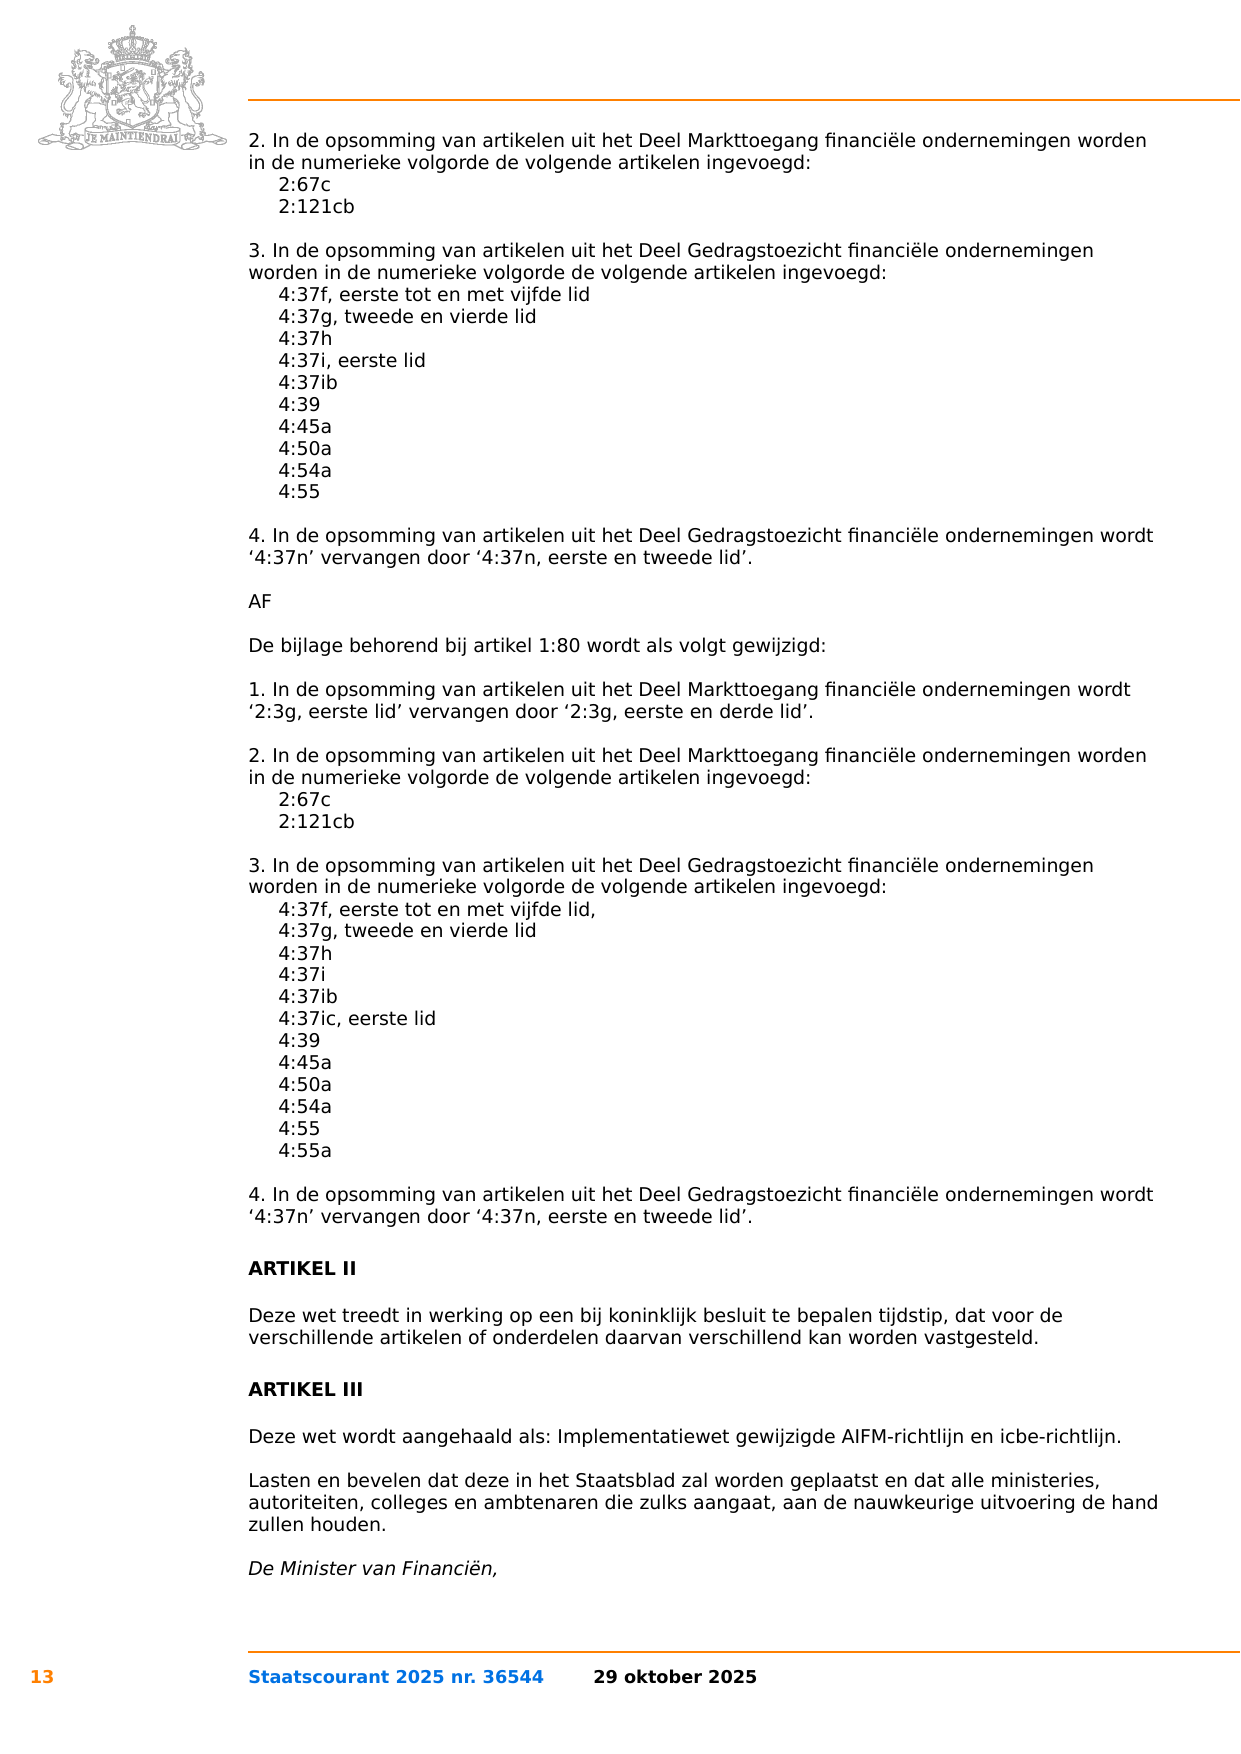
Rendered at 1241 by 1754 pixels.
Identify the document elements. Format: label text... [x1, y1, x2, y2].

text 4:55 [278, 481, 1163, 503]
text 4:45a [278, 416, 1163, 437]
text 4:55 [278, 1118, 1163, 1140]
text 4:37ib [278, 986, 1163, 1008]
text 4:50a [278, 1074, 1163, 1096]
text AF [248, 591, 1163, 613]
text 3. In de opsomming van artikelen uit het Deel Gedragstoezicht financiële ondernemingen worden in de numerieke volgorde de volgende artikelen ingevoegd: [248, 240, 1163, 284]
text 4:55a [278, 1140, 1163, 1162]
text 4:37ib [278, 372, 1163, 393]
text 4:54a [278, 1096, 1163, 1118]
text Deze wet treedt in werking op een bij koninklijk besluit te bepalen tijdstip, dat voor de verschillende artikelen of onderdelen daarvan verschillend kan worden vastgesteld. [248, 1305, 1163, 1349]
subtitle ARTIKEL II [248, 1258, 1163, 1280]
text 2. In de opsomming van artikelen uit het Deel Markttoegang financiële ondernemingen worden in de numerieke volgorde de volgende artikelen ingevoegd: [248, 745, 1163, 789]
text 3. In de opsomming van artikelen uit het Deel Gedragstoezicht financiële ondernemingen worden in de numerieke volgorde de volgende artikelen ingevoegd: [248, 854, 1163, 898]
text 4:54a [278, 459, 1163, 481]
text 4:37ic, eerste lid [278, 1008, 1163, 1030]
text 2. In de opsomming van artikelen uit het Deel Markttoegang financiële ondernemingen worden in de numerieke volgorde de volgende artikelen ingevoegd: [248, 130, 1163, 174]
text 4:37i [278, 964, 1163, 986]
text Deze wet wordt aangehaald als: Implementatiewet gewijzigde AIFM-richtlijn en icbe-richtlijn. [248, 1426, 1163, 1448]
text 4:37g, tweede en vierde lid [278, 920, 1163, 942]
text 4:39 [278, 1030, 1163, 1052]
subtitle ARTIKEL III [248, 1379, 1163, 1401]
text 4. In de opsomming van artikelen uit het Deel Gedragstoezicht financiële ondernemingen wordt ‘4:37n’ vervangen door ‘4:37n, eerste en tweede lid’. [248, 525, 1163, 569]
text 4. In de opsomming van artikelen uit het Deel Gedragstoezicht financiële ondernemingen wordt ‘4:37n’ vervangen door ‘4:37n, eerste en tweede lid’. [248, 1184, 1163, 1228]
text 4:37f, eerste tot en met vijfde lid [278, 284, 1163, 306]
text Lasten en bevelen dat deze in het Staatsblad zal worden geplaatst en dat alle ministeries, autoriteiten, colleges en ambtenaren die zulks aangaat, aan de nauwkeurige uitvoering de hand zullen houden. [248, 1470, 1163, 1536]
text 4:37g, tweede en vierde lid [278, 306, 1163, 328]
text 2:67c [278, 789, 1163, 811]
text 4:45a [278, 1052, 1163, 1074]
text 4:50a [278, 437, 1163, 459]
text 2:67c [278, 174, 1163, 196]
text 4:37i, eerste lid [278, 349, 1163, 372]
text 1. In de opsomming van artikelen uit het Deel Markttoegang financiële ondernemingen wordt ‘2:3g, eerste lid’ vervangen door ‘2:3g, eerste en derde lid’. [248, 679, 1163, 723]
text 4:37f, eerste tot en met vijfde lid, [278, 898, 1163, 920]
picture [38, 25, 227, 150]
text 2:121cb [278, 196, 1163, 218]
text 4:37h [278, 328, 1163, 349]
text 2:121cb [278, 811, 1163, 833]
text De bijlage behorend bij artikel 1:80 wordt als volgt gewijzigd: [248, 635, 1163, 657]
text 4:39 [278, 393, 1163, 416]
text De Minister van Financiën, [248, 1558, 1163, 1579]
text 4:37h [278, 942, 1163, 964]
